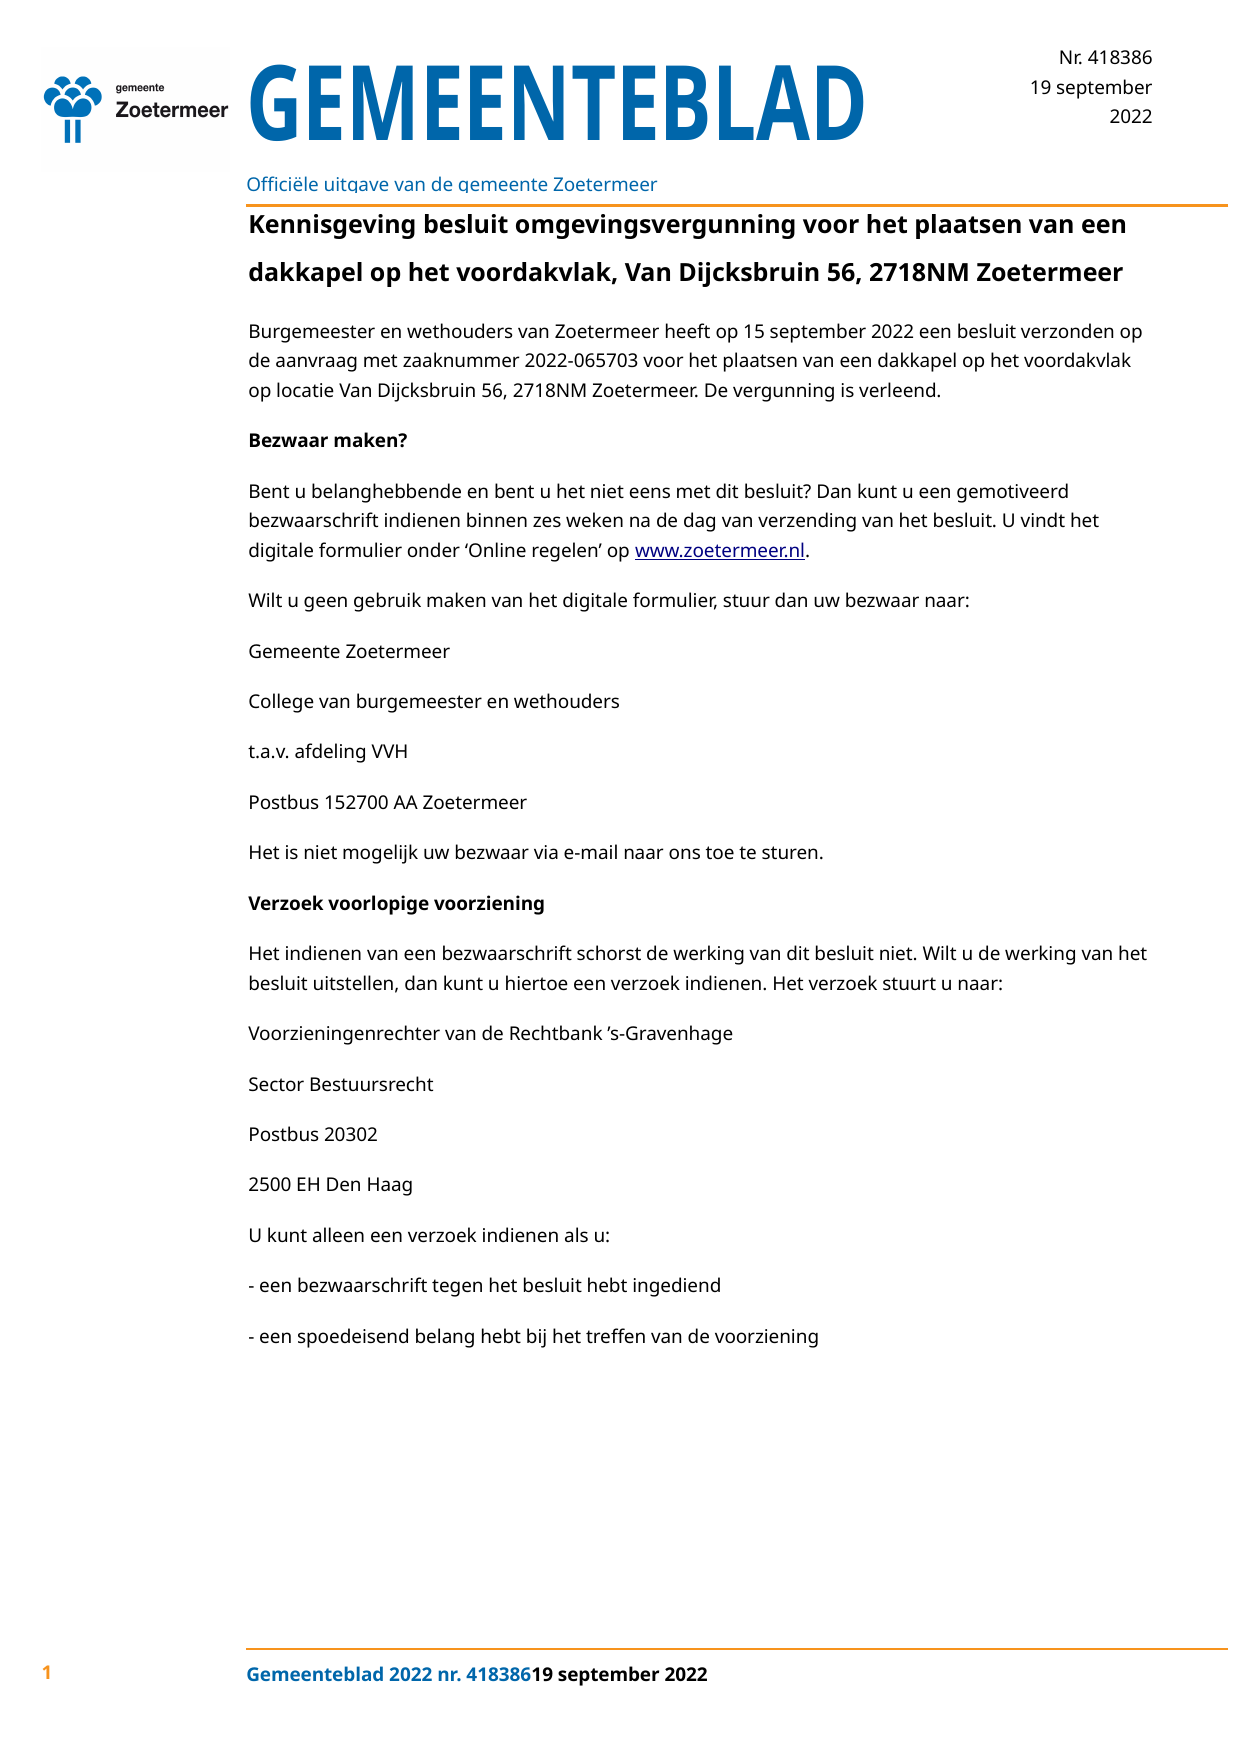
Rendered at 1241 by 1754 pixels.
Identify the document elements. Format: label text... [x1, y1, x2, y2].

text - een bezwaarschrift tegen het besluit hebt ingediend [248, 1272, 1152, 1298]
text Het indienen van een bezwaarschrift schorst de werking van dit besluit niet. Wilt u de werking van het besluit uitstellen, dan kunt u hiertoe een verzoek indienen. Het verzoek stuurt u naar: [248, 940, 1152, 996]
text Bezwaar maken? [248, 427, 1152, 453]
text Postbus 20302 [248, 1121, 1152, 1147]
text Verzoek voorlopige voorziening [248, 890, 1152, 916]
text Kennisgeving besluit omgevingsvergunning voor het plaatsen van een dakkapel op het voordakvlak, Van Dijcksbruin 56, 2718NM Zoetermeer [248, 207, 1152, 288]
text Gemeente Zoetermeer [248, 638, 1152, 664]
text Het is niet mogelijk uw bezwaar via e-mail naar ons toe te sturen. [248, 839, 1152, 865]
text 2500 EH Den Haag [248, 1172, 1152, 1197]
text - een spoedeisend belang hebt bij het treffen van de voorziening [248, 1323, 1152, 1349]
text U kunt alleen een verzoek indienen als u: [248, 1222, 1152, 1248]
picture [41, 47, 231, 172]
text Voorzieningenrechter van de Rechtbank ’s-Gravenhage [248, 1020, 1152, 1046]
text t.a.v. afdeling VVH [248, 739, 1152, 764]
text Wilt u geen gebruik maken van het digitale formulier, stuur dan uw bezwaar naar: [248, 587, 1152, 613]
text College van burgemeester en wethouders [248, 688, 1152, 714]
text Bent u belanghebbende en bent u het niet eens met dit besluit? Dan kunt u een gemotiveerd bezwaarschrift indienen binnen zes weken na de dag van verzending van het besluit. U vindt het digitale formulier onder ‘Online regelen’ op www.zoetermeer.nl. [248, 478, 1152, 563]
text Burgemeester en wethouders van Zoetermeer heeft op 15 september 2022 een besluit verzonden op de aanvraag met zaaknummer 2022-065703 voor het plaatsen van een dakkapel op het voordakvlak op locatie Van Dijcksbruin 56, 2718NM Zoetermeer. De vergunning is verleend. [248, 318, 1152, 403]
text Postbus 152700 AA Zoetermeer [248, 789, 1152, 815]
text Sector Bestuursrecht [248, 1071, 1152, 1097]
